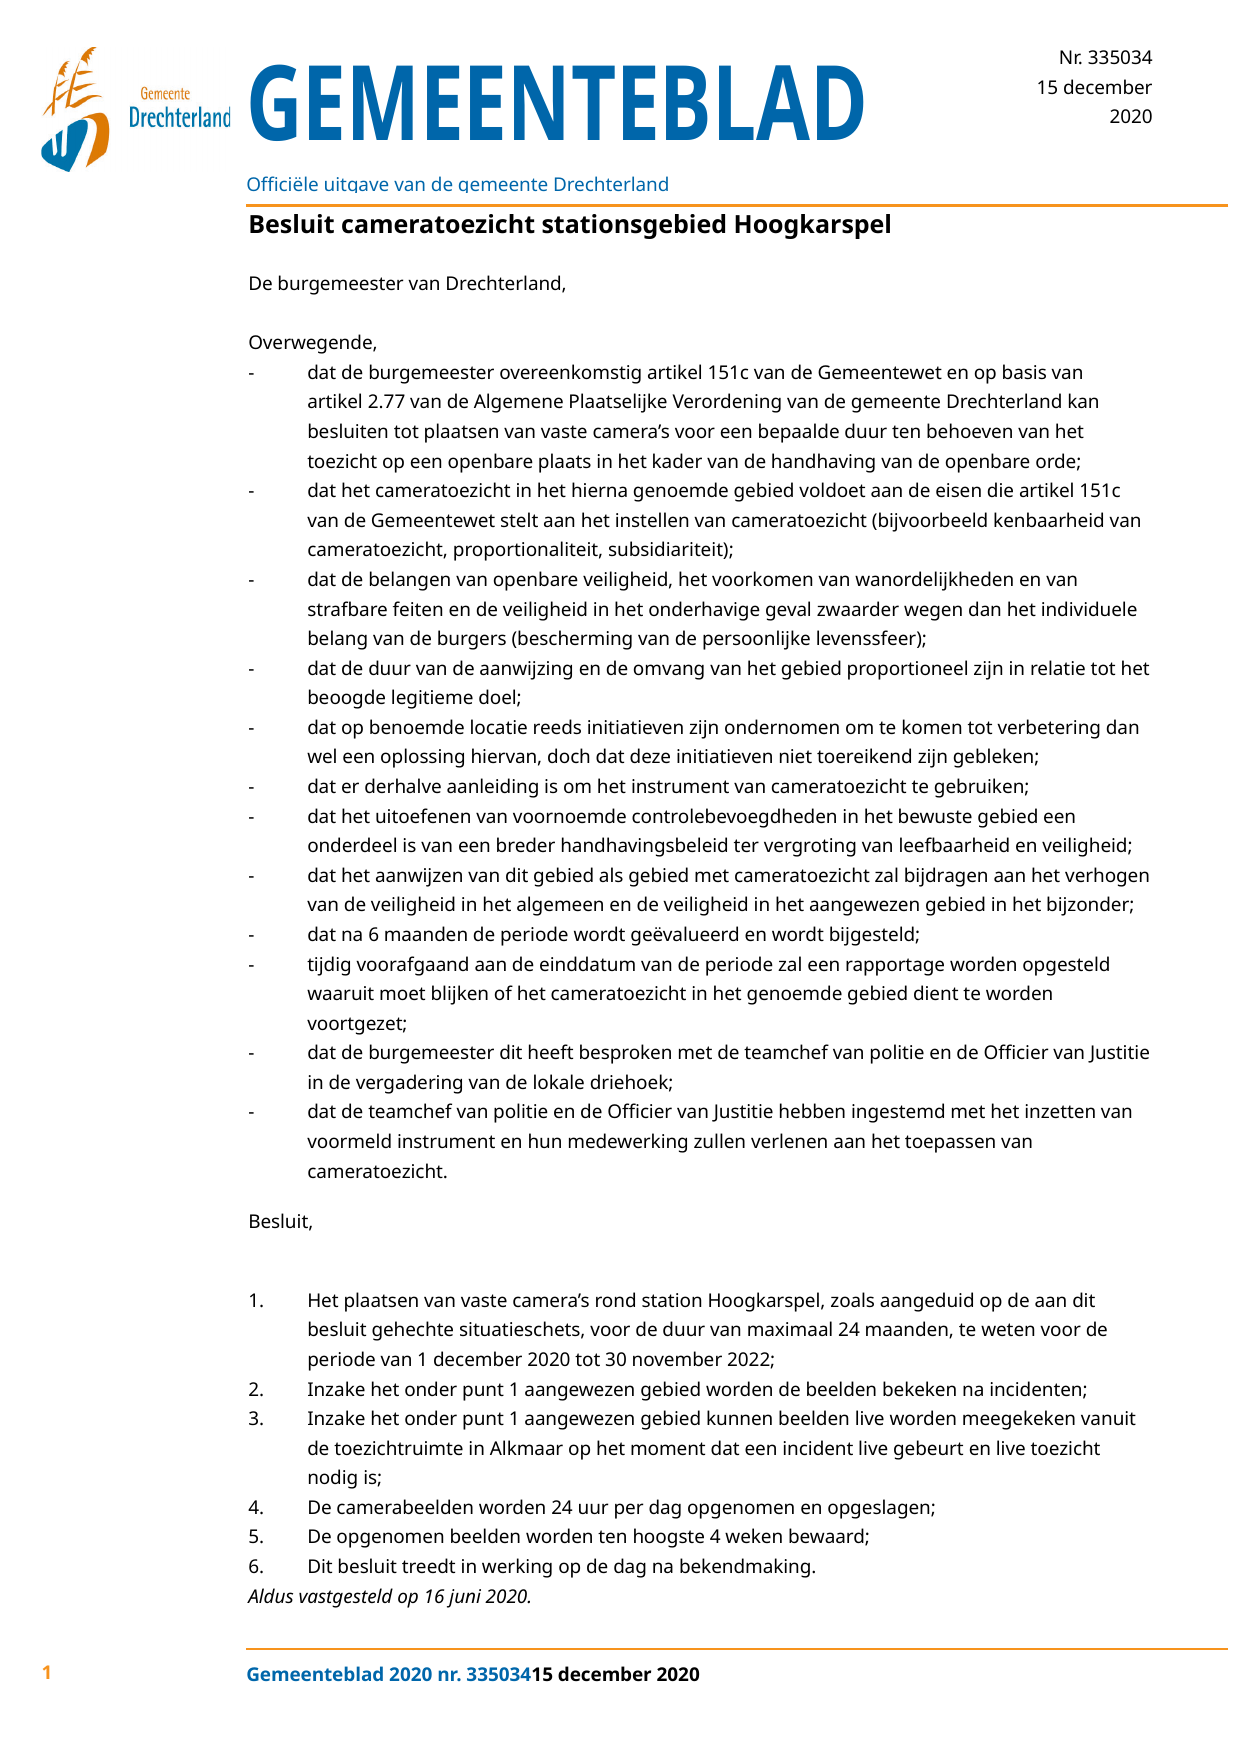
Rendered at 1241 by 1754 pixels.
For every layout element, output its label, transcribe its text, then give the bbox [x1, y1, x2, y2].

list dat de belangen van openbare veiligheid, het voorkomen van wanordelijkheden en van strafbare feiten en de veiligheid in het onderhavige geval zwaarder wegen dan het individuele belang van de burgers (bescherming van de persoonlijke levenssfeer); [248, 566, 1152, 651]
text Besluit cameratoezicht stationsgebied Hoogkarspel [248, 207, 1152, 241]
text Besluit, [248, 1208, 1152, 1234]
list Inzake het onder punt 1 aangewezen gebied worden de beelden bekeken na incidenten; [248, 1376, 1152, 1401]
list dat op benoemde locatie reeds initiatieven zijn ondernomen om te komen tot verbetering dan wel een oplossing hiervan, doch dat deze initiatieven niet toereikend zijn gebleken; [248, 714, 1152, 769]
text Aldus vastgesteld op 16 juni 2020. [248, 1583, 1152, 1608]
list dat de burgemeester dit heeft besproken met de teamchef van politie en de Officier van Justitie in de vergadering van de lokale driehoek; [248, 1039, 1152, 1095]
list dat het uitoefenen van voornoemde controlebevoegdheden in het bewuste gebied een onderdeel is van een breder handhavingsbeleid ter vergroting van leefbaarheid en veiligheid; [248, 803, 1152, 858]
list dat er derhalve aanleiding is om het instrument van cameratoezicht te gebruiken; [248, 773, 1152, 799]
list De opgenomen beelden worden ten hoogste 4 weken bewaard; [248, 1524, 1152, 1549]
list dat het aanwijzen van dit gebied als gebied met cameratoezicht zal bijdragen aan het verhogen van de veiligheid in het algemeen en de veiligheid in het aangewezen gebied in het bijzonder; [248, 862, 1152, 917]
list Het plaatsen van vaste camera’s rond station Hoogkarspel, zoals aangeduid op de aan dit besluit gehechte situatieschets, voor de duur van maximaal 24 maanden, te weten voor de periode van 1 december 2020 tot 30 november 2022; [248, 1287, 1152, 1372]
list dat het cameratoezicht in het hierna genoemde gebied voldoet aan de eisen die artikel 151c van de Gemeentewet stelt aan het instellen van cameratoezicht (bijvoorbeeld kenbaarheid van cameratoezicht, proportionaliteit, subsidiariteit); [248, 477, 1152, 562]
text Overwegende, [248, 329, 1152, 355]
list Inzake het onder punt 1 aangewezen gebied kunnen beelden live worden meegekeken vanuit de toezichtruimte in Alkmaar op het moment dat een incident live gebeurt en live toezicht nodig is; [248, 1405, 1152, 1490]
picture [41, 47, 231, 172]
list De camerabeelden worden 24 uur per dag opgenomen en opgeslagen; [248, 1494, 1152, 1520]
list dat de teamchef van politie en de Officier van Justitie hebben ingestemd met het inzetten van voormeld instrument en hun medewerking zullen verlenen aan het toepassen van cameratoezicht. [248, 1099, 1152, 1183]
list Dit besluit treedt in werking op de dag na bekendmaking. [248, 1553, 1152, 1579]
picture [41, 158, 64, 172]
list dat na 6 maanden de periode wordt geëvalueerd en wordt bijgesteld; [248, 921, 1152, 947]
list dat de duur van de aanwijzing en de omvang van het gebied proportioneel zijn in relatie tot het beoogde legitieme doel; [248, 655, 1152, 710]
list tijdig voorafgaand aan de einddatum van de periode zal een rapportage worden opgesteld waaruit moet blijken of het cameratoezicht in het genoemde gebied dient te worden voortgezet; [248, 951, 1152, 1036]
list dat de burgemeester overeenkomstig artikel 151c van de Gemeentewet en op basis van artikel 2.77 van de Algemene Plaatselijke Verordening van de gemeente Drechterland kan besluiten tot plaatsen van vaste camera’s voor een bepaalde duur ten behoeven van het toezicht op een openbare plaats in het kader van de handhaving van de openbare orde; [248, 359, 1152, 473]
picture [226, 115, 231, 124]
text De burgemeester van Drechterland, [248, 270, 1152, 296]
